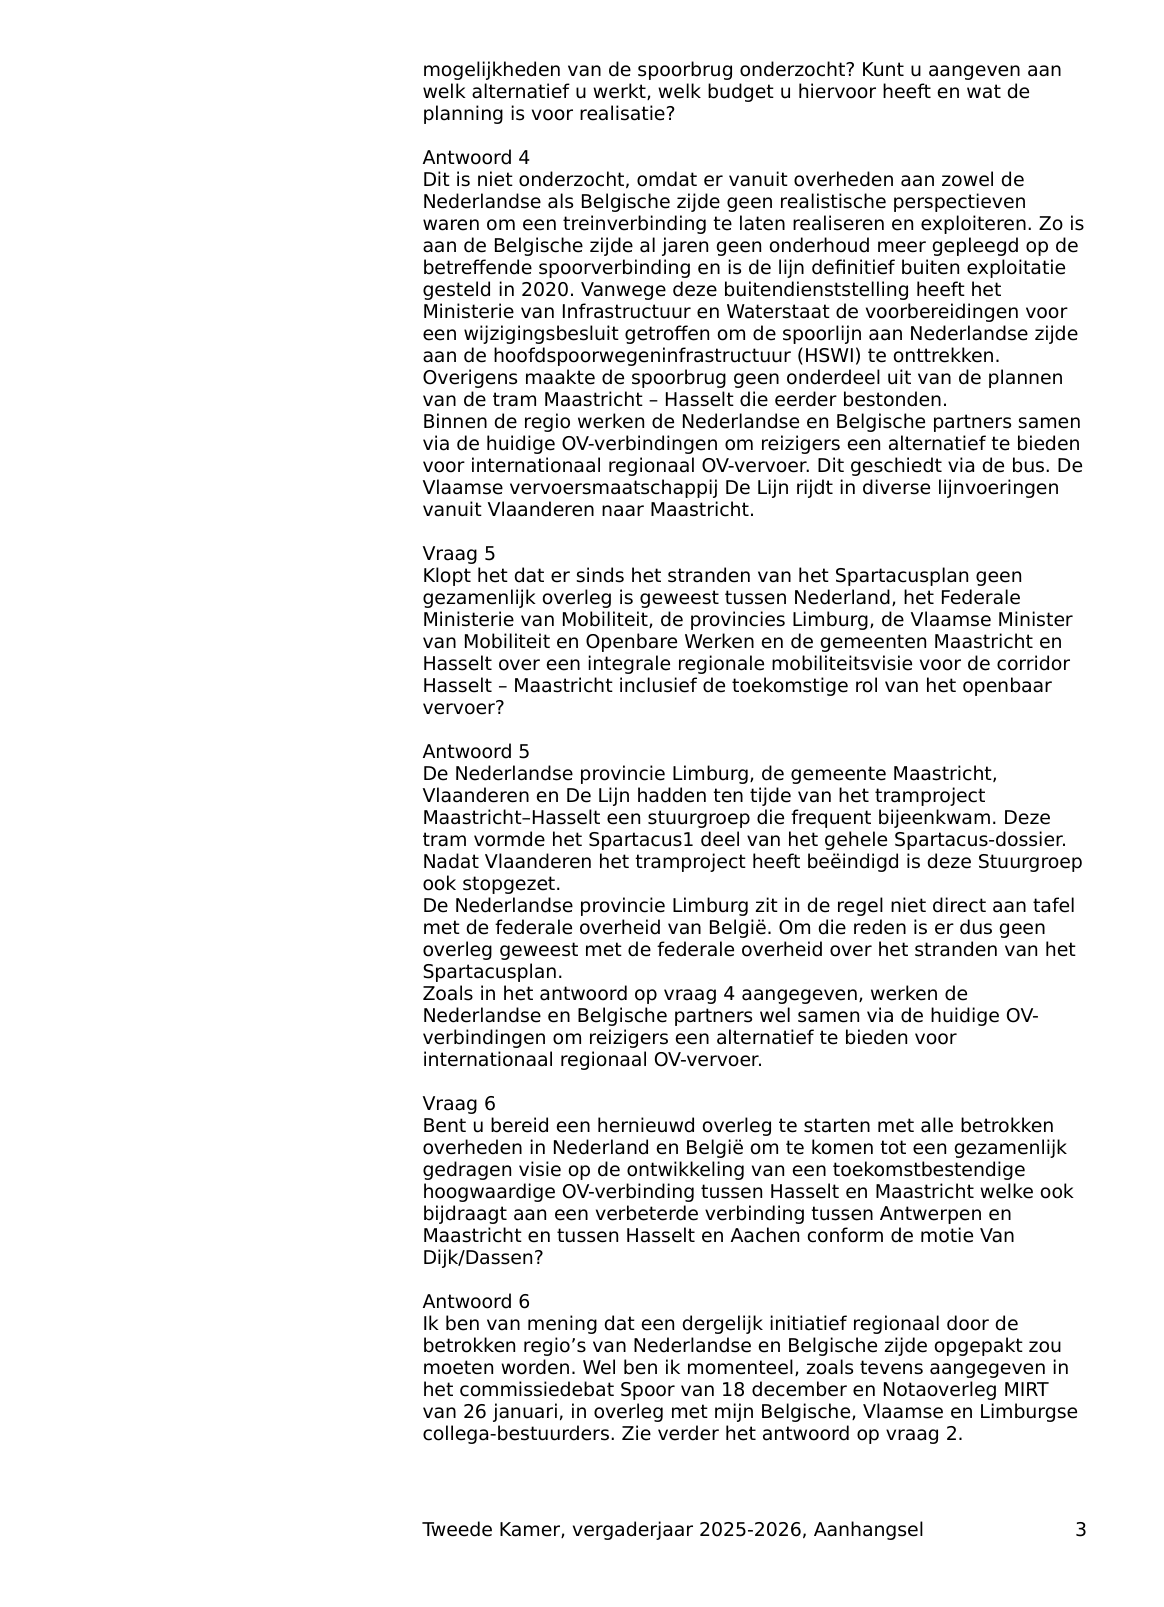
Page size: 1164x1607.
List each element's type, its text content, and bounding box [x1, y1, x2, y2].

text Binnen de regio werken de Nederlandse en Belgische partners samen via de huidige OV-verbindingen om reizigers een alternatief te bieden voor internationaal regionaal OV-vervoer. Dit geschiedt via de bus. De Vlaamse vervoersmaatschappij De Lijn rijdt in diverse lijnvoeringen vanuit Vlaanderen naar Maastricht. [422, 411, 1087, 521]
text Antwoord 4 [422, 147, 1087, 169]
text Vraag 6 [422, 1093, 1087, 1115]
text Dit is niet onderzocht, omdat er vanuit overheden aan zowel de Nederlandse als Belgische zijde geen realistische perspectieven waren om een treinverbinding te laten realiseren en exploiteren. Zo is aan de Belgische zijde al jaren geen onderhoud meer gepleegd op de betreffende spoorverbinding en is de lijn definitief buiten exploitatie gesteld in 2020. Vanwege deze buitendienststelling heeft het Ministerie van Infrastructuur en Waterstaat de voorbereidingen voor een wijzigingsbesluit getroffen om de spoorlijn aan Nederlandse zijde aan de hoofdspoorwegeninfrastructuur (HSWI) te onttrekken. Overigens maakte de spoorbrug geen onderdeel uit van de plannen van de tram Maastricht – Hasselt die eerder bestonden. [422, 169, 1087, 411]
text Antwoord 5 [422, 741, 1087, 763]
text De Nederlandse provincie Limburg zit in de regel niet direct aan tafel met de federale overheid van België. Om die reden is er dus geen overleg geweest met de federale overheid over het stranden van het Spartacusplan. [422, 895, 1087, 983]
text Zoals in het antwoord op vraag 4 aangegeven, werken de Nederlandse en Belgische partners wel samen via de huidige OV-verbindingen om reizigers een alternatief te bieden voor internationaal regionaal OV-vervoer. [422, 983, 1087, 1071]
text Ik ben van mening dat een dergelijk initiatief regionaal door de betrokken regio’s van Nederlandse en Belgische zijde opgepakt zou moeten worden. Wel ben ik momenteel, zoals tevens aangegeven in het commissiedebat Spoor van 18 december en Notaoverleg MIRT van 26 januari, in overleg met mijn Belgische, Vlaamse en Limburgse collega-bestuurders. Zie verder het antwoord op vraag 2. [422, 1313, 1087, 1445]
text De Nederlandse provincie Limburg, de gemeente Maastricht, Vlaanderen en De Lijn hadden ten tijde van het tramproject Maastricht–Hasselt een stuurgroep die frequent bijeenkwam. Deze tram vormde het Spartacus1 deel van het gehele Spartacus-dossier. Nadat Vlaanderen het tramproject heeft beëindigd is deze Stuurgroep ook stopgezet. [422, 763, 1087, 895]
text mogelijkheden van de spoorbrug onderzocht? Kunt u aangeven aan welk alternatief u werkt, welk budget u hiervoor heeft en wat de planning is voor realisatie? [422, 59, 1087, 125]
text Antwoord 6 [422, 1291, 1087, 1313]
text Bent u bereid een hernieuwd overleg te starten met alle betrokken overheden in Nederland en België om te komen tot een gezamenlijk gedragen visie op de ontwikkeling van een toekomstbestendige hoogwaardige OV-verbinding tussen Hasselt en Maastricht welke ook bijdraagt aan een verbeterde verbinding tussen Antwerpen en Maastricht en tussen Hasselt en Aachen conform de motie Van Dijk/Dassen? [422, 1115, 1087, 1269]
text Vraag 5 [422, 543, 1087, 565]
text Klopt het dat er sinds het stranden van het Spartacusplan geen gezamenlijk overleg is geweest tussen Nederland, het Federale Ministerie van Mobiliteit, de provincies Limburg, de Vlaamse Minister van Mobiliteit en Openbare Werken en de gemeenten Maastricht en Hasselt over een integrale regionale mobiliteitsvisie voor de corridor Hasselt – Maastricht inclusief de toekomstige rol van het openbaar vervoer? [422, 565, 1087, 719]
